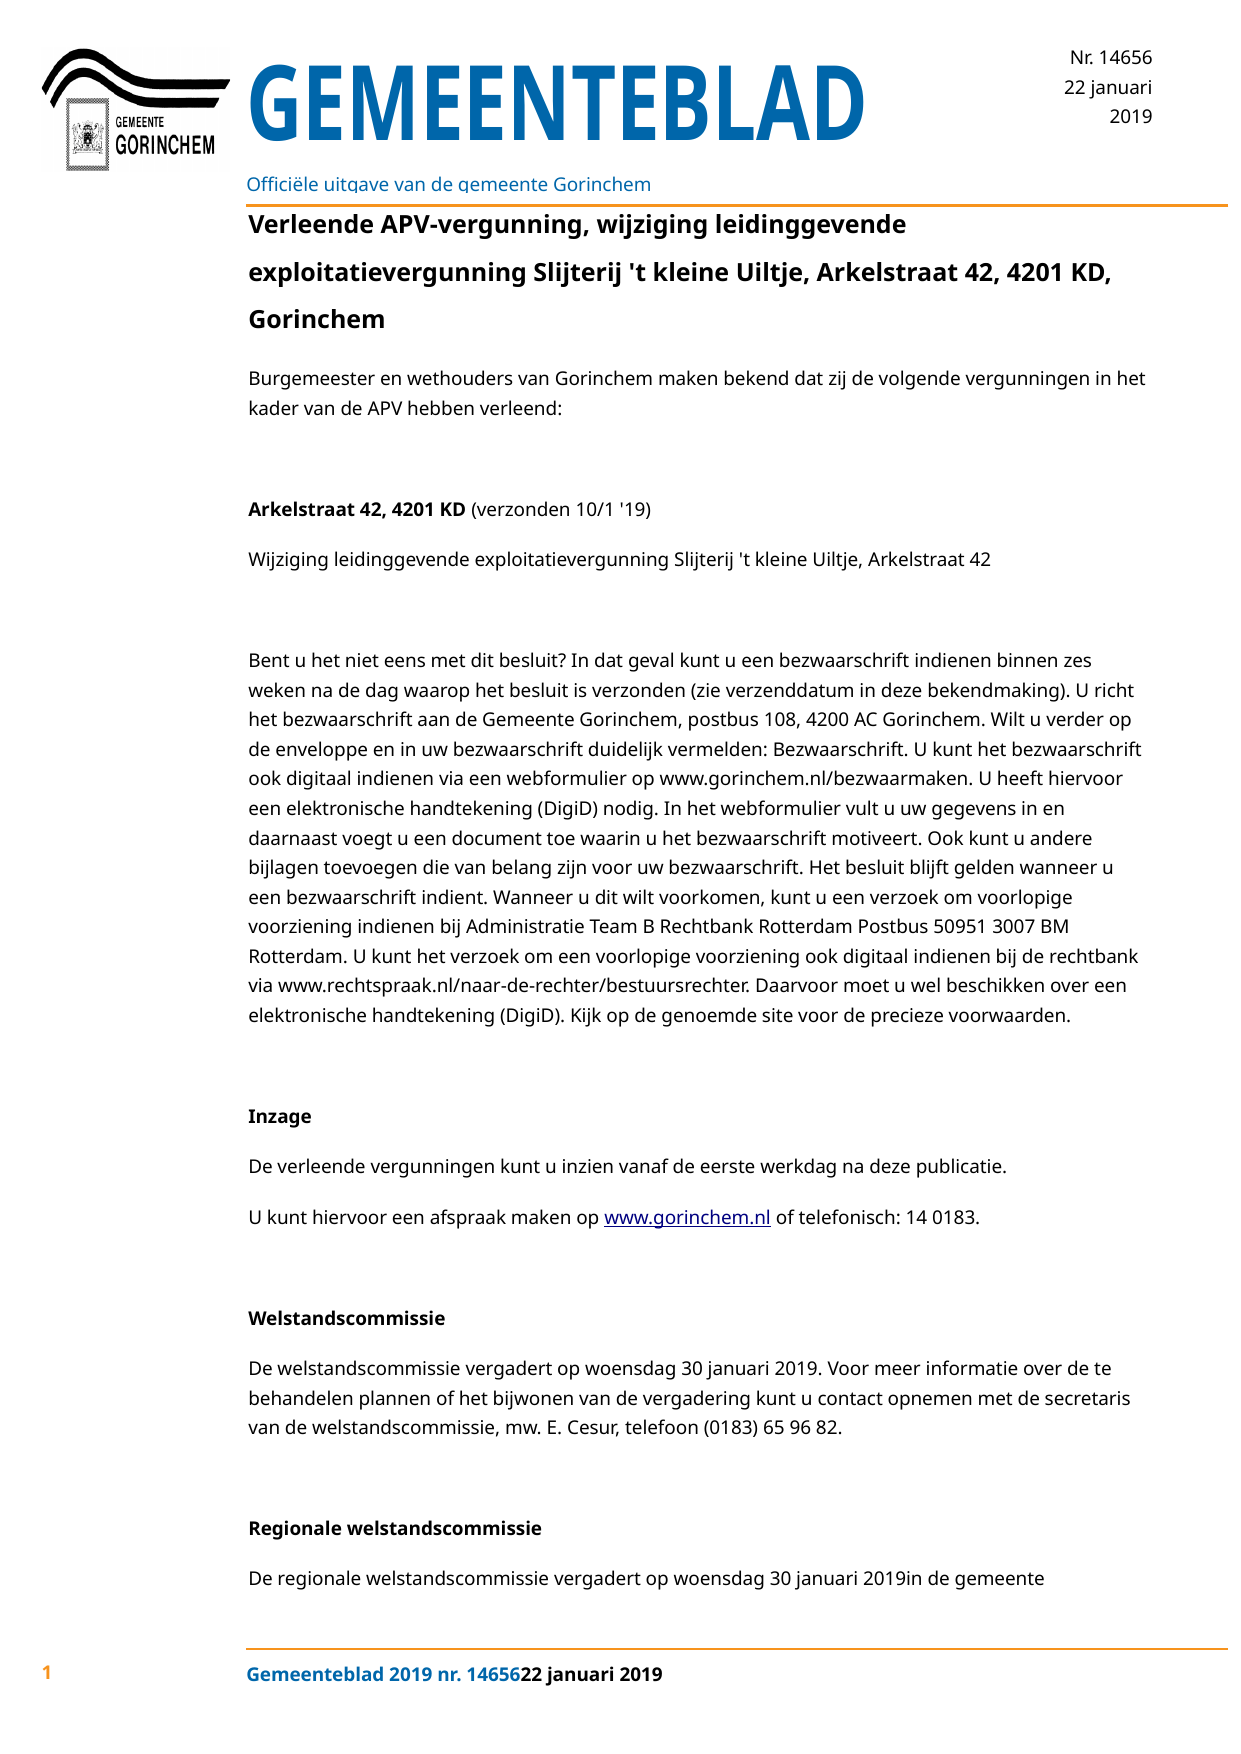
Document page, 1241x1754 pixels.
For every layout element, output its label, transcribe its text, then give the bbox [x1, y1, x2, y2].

text Wijziging leidinggevende exploitatievergunning Slijterij 't kleine Uiltje, Arkelstraat 42 [248, 546, 1152, 572]
text Regionale welstandscommissie [248, 1515, 1152, 1541]
text Bent u het niet eens met dit besluit? In dat geval kunt u een bezwaarschrift indienen binnen zes weken na de dag waarop het besluit is verzonden (zie verzenddatum in deze bekendmaking). U richt het bezwaarschrift aan de Gemeente Gorinchem, postbus 108, 4200 AC Gorinchem. Wilt u verder op de enveloppe en in uw bezwaarschrift duidelijk vermelden: Bezwaarschrift. U kunt het bezwaarschrift ook digitaal indienen via een webformulier op www.gorinchem.nl/bezwaarmaken. U heeft hiervoor een elektronische handtekening (DigiD) nodig. In het webformulier vult u uw gegevens in en daarnaast voegt u een document toe waarin u het bezwaarschrift motiveert. Ook kunt u andere bijlagen toevoegen die van belang zijn voor uw bezwaarschrift. Het besluit blijft gelden wanneer u een bezwaarschrift indient. Wanneer u dit wilt voorkomen, kunt u een verzoek om voorlopige voorziening indienen bij Administratie Team B Rechtbank Rotterdam Postbus 50951 3007 BM Rotterdam. U kunt het verzoek om een voorlopige voorziening ook digitaal indienen bij de rechtbank via www.rechtspraak.nl/naar-de-rechter/bestuursrechter. Daarvoor moet u wel beschikken over een elektronische handtekening (DigiD). Kijk op de genoemde site voor de precieze voorwaarden. [248, 647, 1152, 1028]
text De verleende vergunningen kunt u inzien vanaf de eerste werkdag na deze publicatie. [248, 1153, 1152, 1179]
text Verleende APV-vergunning, wijziging leidinggevende exploitatievergunning Slijterij 't kleine Uiltje, Arkelstraat 42, 4201 KD, Gorinchem [248, 207, 1152, 336]
text De welstandscommissie vergadert op woensdag 30 januari 2019. Voor meer informatie over de te behandelen plannen of het bijwonen van de vergadering kunt u contact opnemen met de secretaris van de welstandscommissie, mw. E. Cesur, telefoon (0183) 65 96 82. [248, 1355, 1152, 1440]
text Burgemeester en wethouders van Gorinchem maken bekend dat zij de volgende vergunningen in het kader van de APV hebben verleend: [248, 366, 1152, 421]
text Arkelstraat 42, 4201 KD (verzonden 10/1 '19) [248, 496, 1152, 522]
picture [41, 47, 231, 172]
text Welstandscommissie [248, 1305, 1152, 1330]
text De regionale welstandscommissie vergadert op woensdag 30 januari 2019in de gemeente [248, 1566, 1152, 1591]
text Inzage [248, 1103, 1152, 1129]
text U kunt hiervoor een afspraak maken op www.gorinchem.nl of telefonisch: 14 0183. [248, 1204, 1152, 1229]
